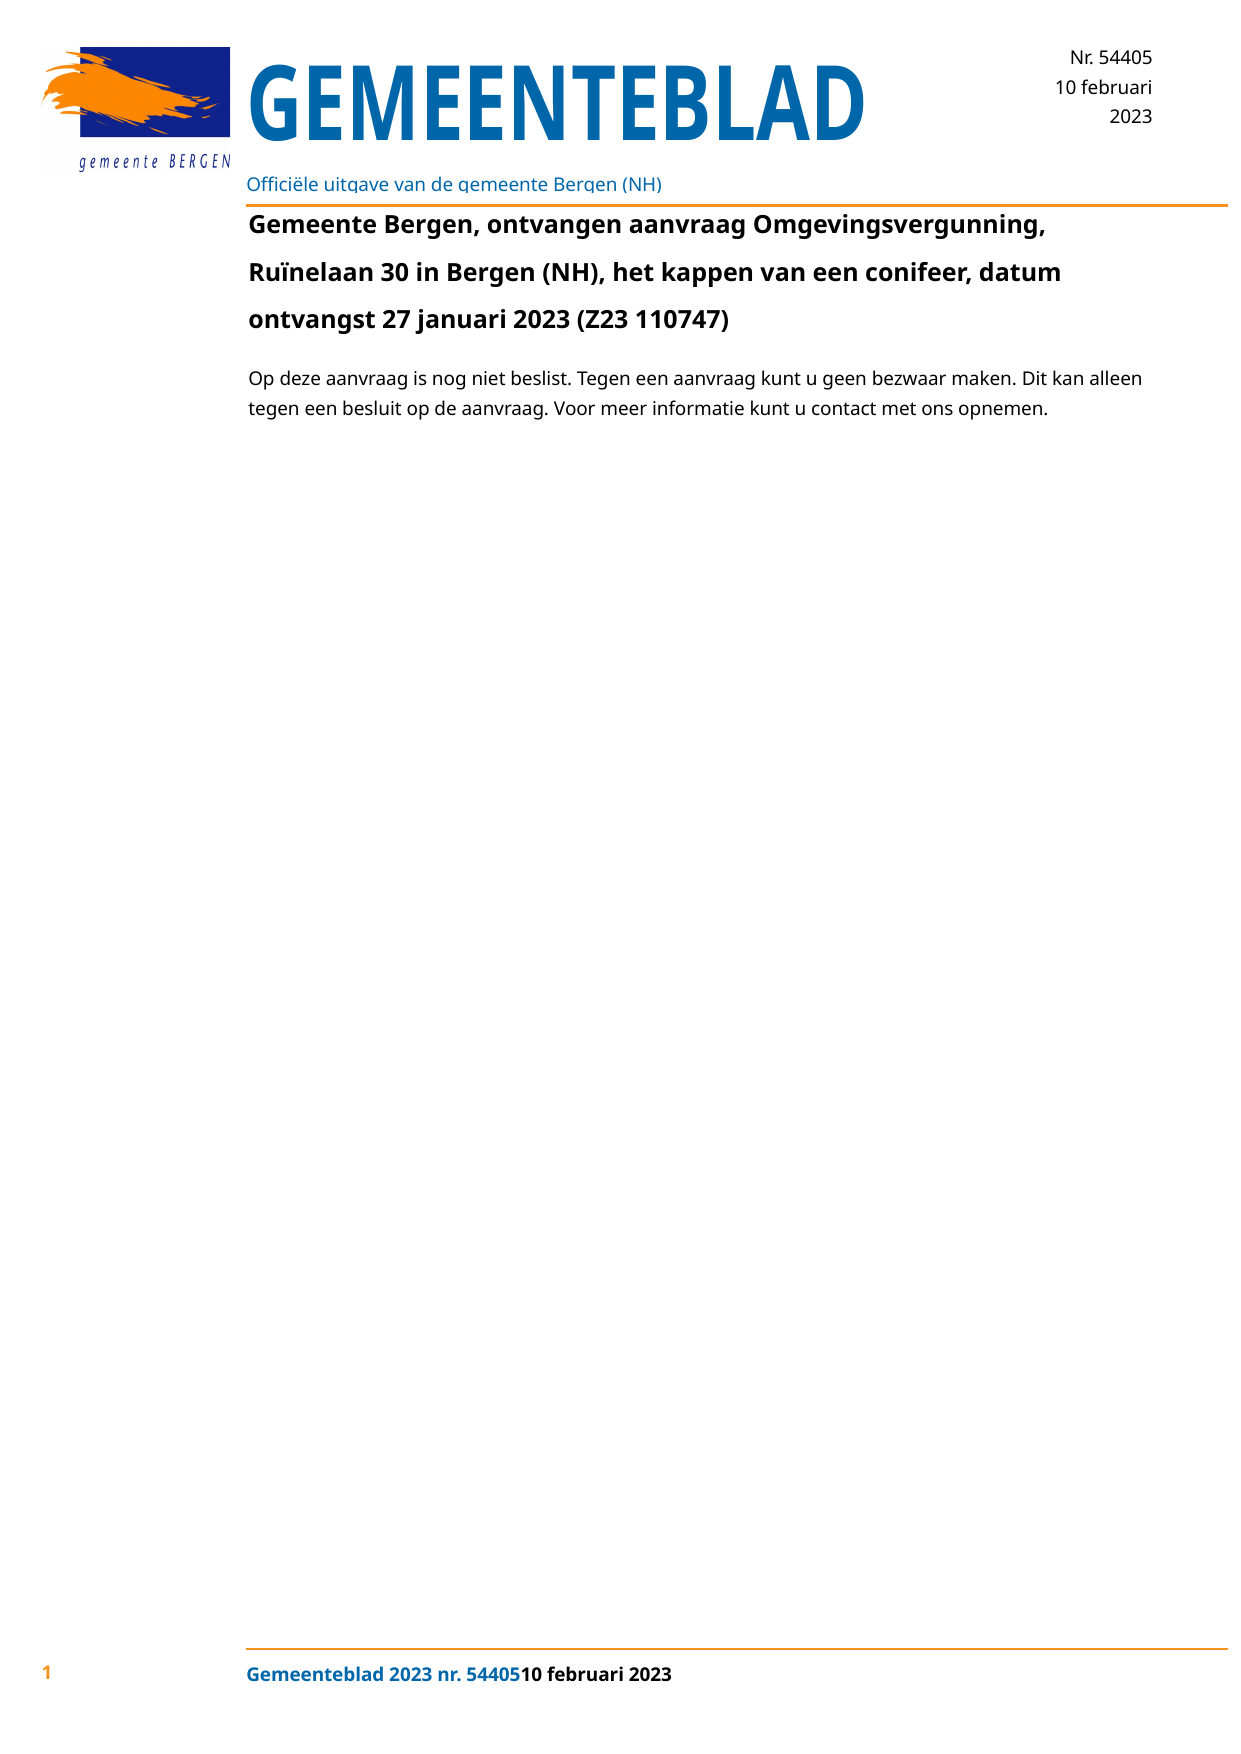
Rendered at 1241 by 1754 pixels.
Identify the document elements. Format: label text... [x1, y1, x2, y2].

picture [41, 47, 231, 172]
text Gemeente Bergen, ontvangen aanvraag Omgevingsvergunning, Ruïnelaan 30 in Bergen (NH), het kappen van een conifeer, datum ontvangst 27 januari 2023 (Z23 110747) [248, 207, 1152, 336]
text Op deze aanvraag is nog niet beslist. Tegen een aanvraag kunt u geen bezwaar maken. Dit kan alleen tegen een besluit op de aanvraag. Voor meer informatie kunt u contact met ons opnemen. [248, 366, 1152, 421]
